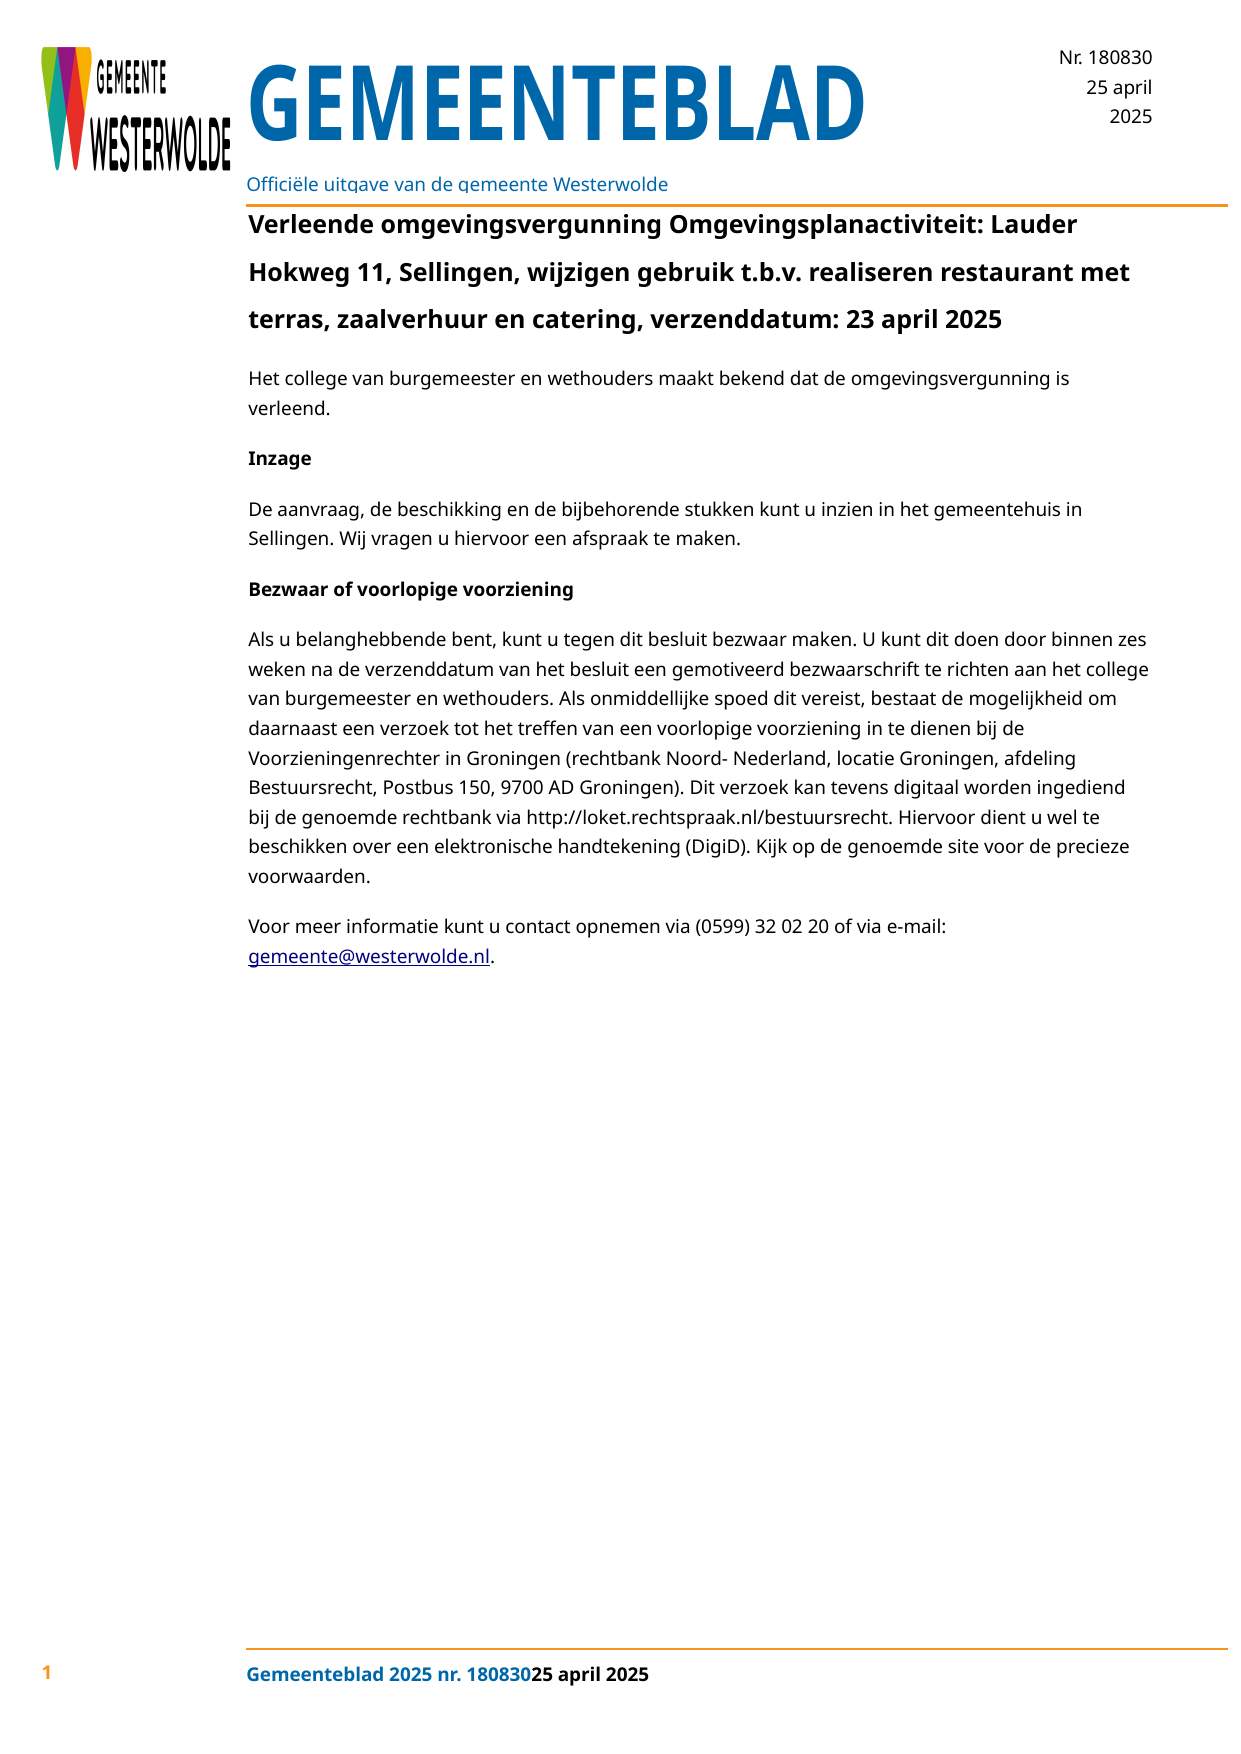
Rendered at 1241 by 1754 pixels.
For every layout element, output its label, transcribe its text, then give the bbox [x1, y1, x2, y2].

text Voor meer informatie kunt u contact opnemen via (0599) 32 02 20 of via e-mail: gemeente@westerwolde.nl. [248, 913, 1152, 969]
text De aanvraag, de beschikking en de bijbehorende stukken kunt u inzien in het gemeentehuis in Sellingen. Wij vragen u hiervoor een afspraak te maken. [248, 496, 1152, 551]
text Verleende omgevingsvergunning Omgevingsplanactiviteit: Lauder Hokweg 11, Sellingen, wijzigen gebruik t.b.v. realiseren restaurant met terras, zaalverhuur en catering, verzenddatum: 23 april 2025 [248, 207, 1152, 336]
text Als u belanghebbende bent, kunt u tegen dit besluit bezwaar maken. U kunt dit doen door binnen zes weken na de verzenddatum van het besluit een gemotiveerd bezwaarschrift te richten aan het college van burgemeester en wethouders. Als onmiddellijke spoed dit vereist, bestaat de mogelijkheid om daarnaast een verzoek tot het treffen van een voorlopige voorziening in te dienen bij de Voorzieningenrechter in Groningen (rechtbank Noord- Nederland, locatie Groningen, afdeling Bestuursrecht, Postbus 150, 9700 AD Groningen). Dit verzoek kan tevens digitaal worden ingediend bij de genoemde rechtbank via http://loket.rechtspraak.nl/bestuursrecht. Hiervoor dient u wel te beschikken over een elektronische handtekening (DigiD). Kijk op de genoemde site voor de precieze voorwaarden. [248, 626, 1152, 889]
text Inzage [248, 446, 1152, 471]
text Bezwaar of voorlopige voorziening [248, 576, 1152, 602]
text Het college van burgemeester en wethouders maakt bekend dat de omgevingsvergunning is verleend. [248, 366, 1152, 421]
picture [41, 47, 231, 172]
